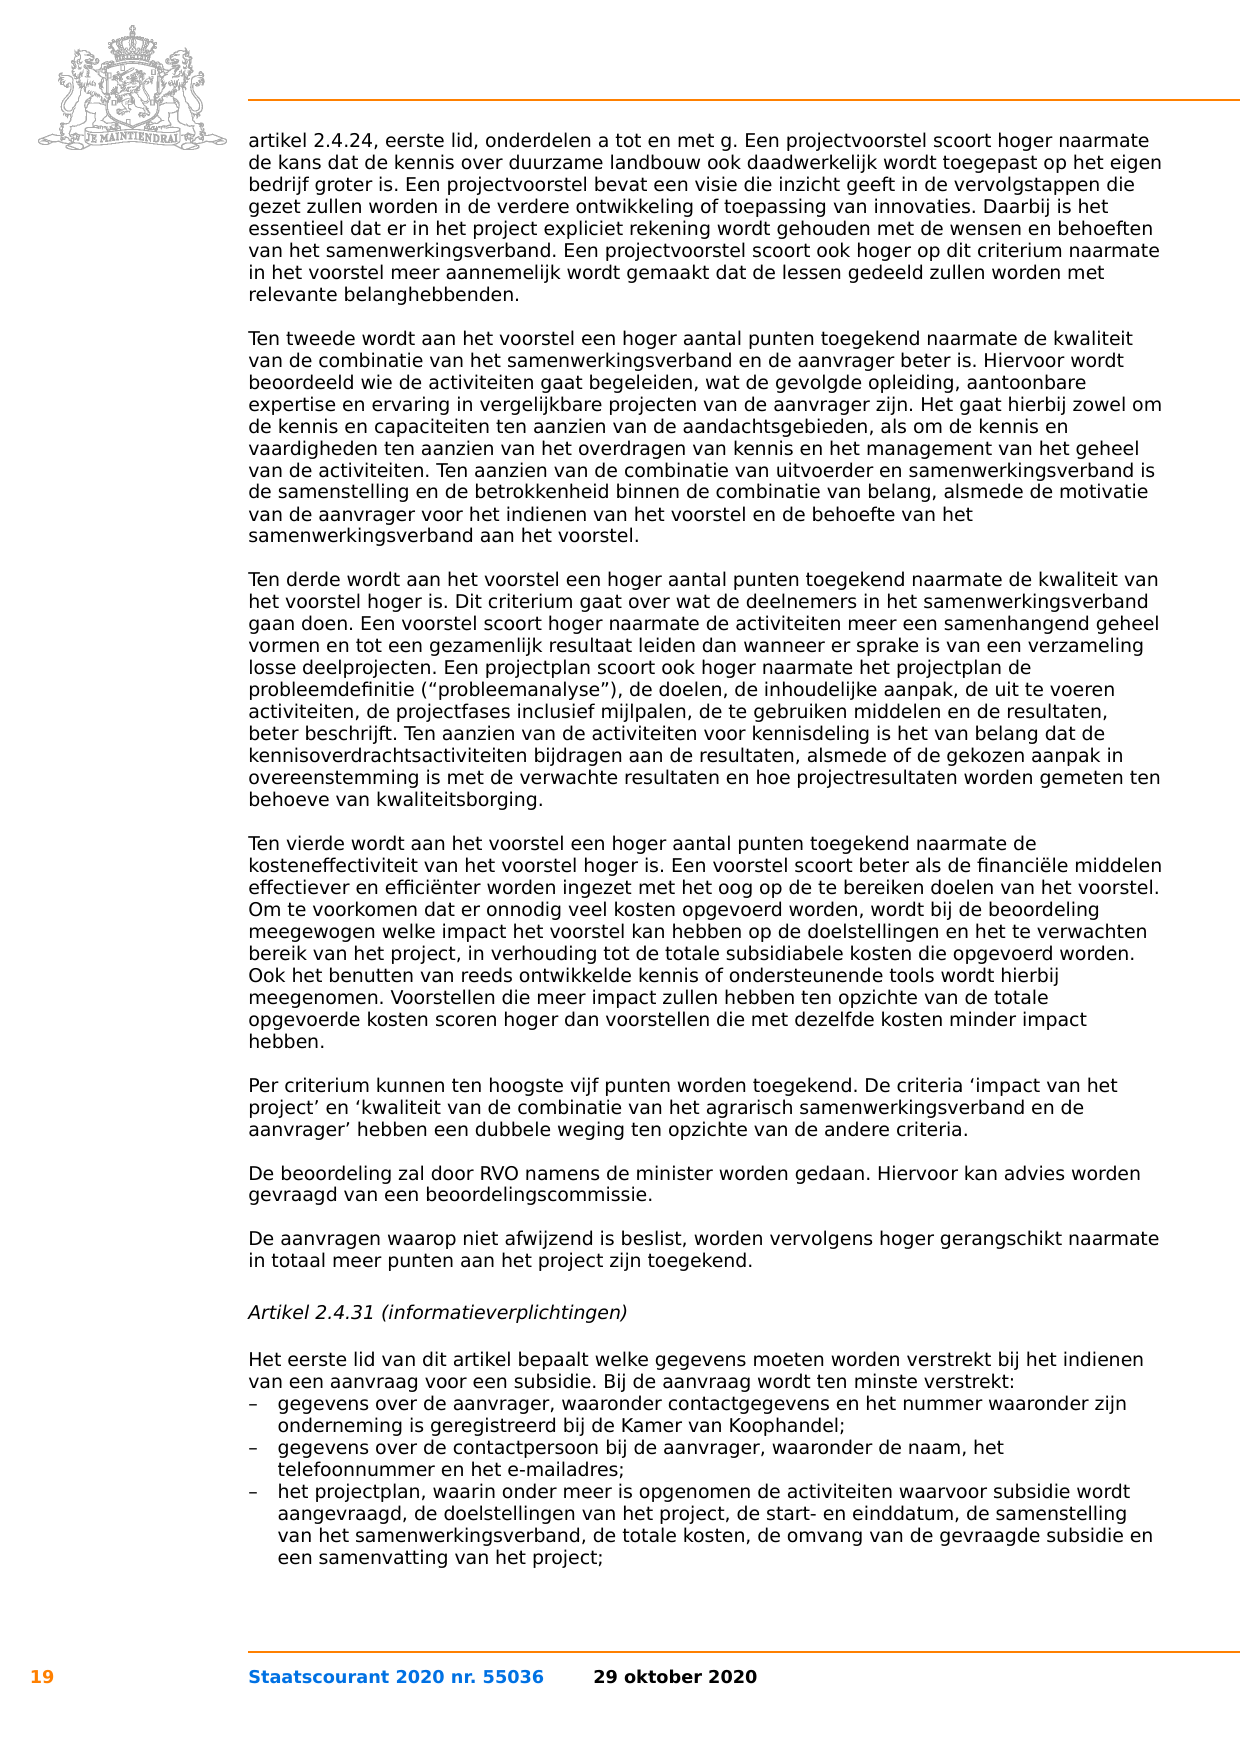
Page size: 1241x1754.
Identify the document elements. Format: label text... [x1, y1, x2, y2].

text De beoordeling zal door RVO namens de minister worden gedaan. Hiervoor kan advies worden gevraagd van een beoordelingscommissie. [248, 1162, 1163, 1206]
text Per criterium kunnen ten hoogste vijf punten worden toegekend. De criteria ‘impact van het project’ en ‘kwaliteit van de combinatie van het agrarisch samenwerkingsverband en de aanvrager’ hebben een dubbele weging ten opzichte van de andere criteria. [248, 1074, 1163, 1141]
subtitle Artikel 2.4.31 (informatieverplichtingen) [248, 1302, 1163, 1324]
picture [38, 25, 227, 150]
text Ten derde wordt aan het voorstel een hoger aantal punten toegekend naarmate de kwaliteit van het voorstel hoger is. Dit criterium gaat over wat de deelnemers in het samenwerkingsverband gaan doen. Een voorstel scoort hoger naarmate de activiteiten meer een samenhangend geheel vormen en tot een gezamenlijk resultaat leiden dan wanneer er sprake is van een verzameling losse deelprojecten. Een projectplan scoort ook hoger naarmate het projectplan de probleemdefinitie (“probleemanalyse”), de doelen, de inhoudelijke aanpak, de uit te voeren activiteiten, de projectfases inclusief mijlpalen, de te gebruiken middelen en de resultaten, beter beschrijft. Ten aanzien van de activiteiten voor kennisdeling is het van belang dat de kennisoverdrachtsactiviteiten bijdragen aan de resultaten, alsmede of de gekozen aanpak in overeenstemming is met de verwachte resultaten en hoe projectresultaten worden gemeten ten behoeve van kwaliteitsborging. [248, 569, 1163, 811]
text Ten tweede wordt aan het voorstel een hoger aantal punten toegekend naarmate de kwaliteit van de combinatie van het samenwerkingsverband en de aanvrager beter is. Hiervoor wordt beoordeeld wie de activiteiten gaat begeleiden, wat de gevolgde opleiding, aantoonbare expertise en ervaring in vergelijkbare projecten van de aanvrager zijn. Het gaat hierbij zowel om de kennis en capaciteiten ten aanzien van de aandachtsgebieden, als om de kennis en vaardigheden ten aanzien van het overdragen van kennis en het management van het geheel van de activiteiten. Ten aanzien van de combinatie van uitvoerder en samenwerkingsverband is de samenstelling en de betrokkenheid binnen de combinatie van belang, alsmede de motivatie van de aanvrager voor het indienen van het voorstel en de behoefte van het samenwerkingsverband aan het voorstel. [248, 328, 1163, 547]
text – gegevens over de contactpersoon bij de aanvrager, waaronder de naam, het telefoonnummer en het e-mailadres; [248, 1437, 1163, 1481]
text Het eerste lid van dit artikel bepaalt welke gegevens moeten worden verstrekt bij het indienen van een aanvraag voor een subsidie. Bij de aanvraag wordt ten minste verstrekt: [248, 1349, 1163, 1393]
text – het projectplan, waarin onder meer is opgenomen de activiteiten waarvoor subsidie wordt aangevraagd, de doelstellingen van het project, de start- en einddatum, de samenstelling van het samenwerkingsverband, de totale kosten, de omvang van de gevraagde subsidie en een samenvatting van het project; [248, 1481, 1163, 1569]
text De aanvragen waarop niet afwijzend is beslist, worden vervolgens hoger gerangschikt naarmate in totaal meer punten aan het project zijn toegekend. [248, 1228, 1163, 1272]
text – gegevens over de aanvrager, waaronder contactgegevens en het nummer waaronder zijn onderneming is geregistreerd bij de Kamer van Koophandel; [248, 1393, 1163, 1437]
text Ten vierde wordt aan het voorstel een hoger aantal punten toegekend naarmate de kosteneffectiviteit van het voorstel hoger is. Een voorstel scoort beter als de financiële middelen effectiever en efficiënter worden ingezet met het oog op de te bereiken doelen van het voorstel. Om te voorkomen dat er onnodig veel kosten opgevoerd worden, wordt bij de beoordeling meegewogen welke impact het voorstel kan hebben op de doelstellingen en het te verwachten bereik van het project, in verhouding tot de totale subsidiabele kosten die opgevoerd worden. Ook het benutten van reeds ontwikkelde kennis of ondersteunende tools wordt hierbij meegenomen. Voorstellen die meer impact zullen hebben ten opzichte van de totale opgevoerde kosten scoren hoger dan voorstellen die met dezelfde kosten minder impact hebben. [248, 833, 1163, 1053]
text artikel 2.4.24, eerste lid, onderdelen a tot en met g. Een projectvoorstel scoort hoger naarmate de kans dat de kennis over duurzame landbouw ook daadwerkelijk wordt toegepast op het eigen bedrijf groter is. Een projectvoorstel bevat een visie die inzicht geeft in de vervolgstappen die gezet zullen worden in de verdere ontwikkeling of toepassing van innovaties. Daarbij is het essentieel dat er in het project expliciet rekening wordt gehouden met de wensen en behoeften van het samenwerkingsverband. Een projectvoorstel scoort ook hoger op dit criterium naarmate in het voorstel meer aannemelijk wordt gemaakt dat de lessen gedeeld zullen worden met relevante belanghebbenden. [248, 130, 1163, 306]
